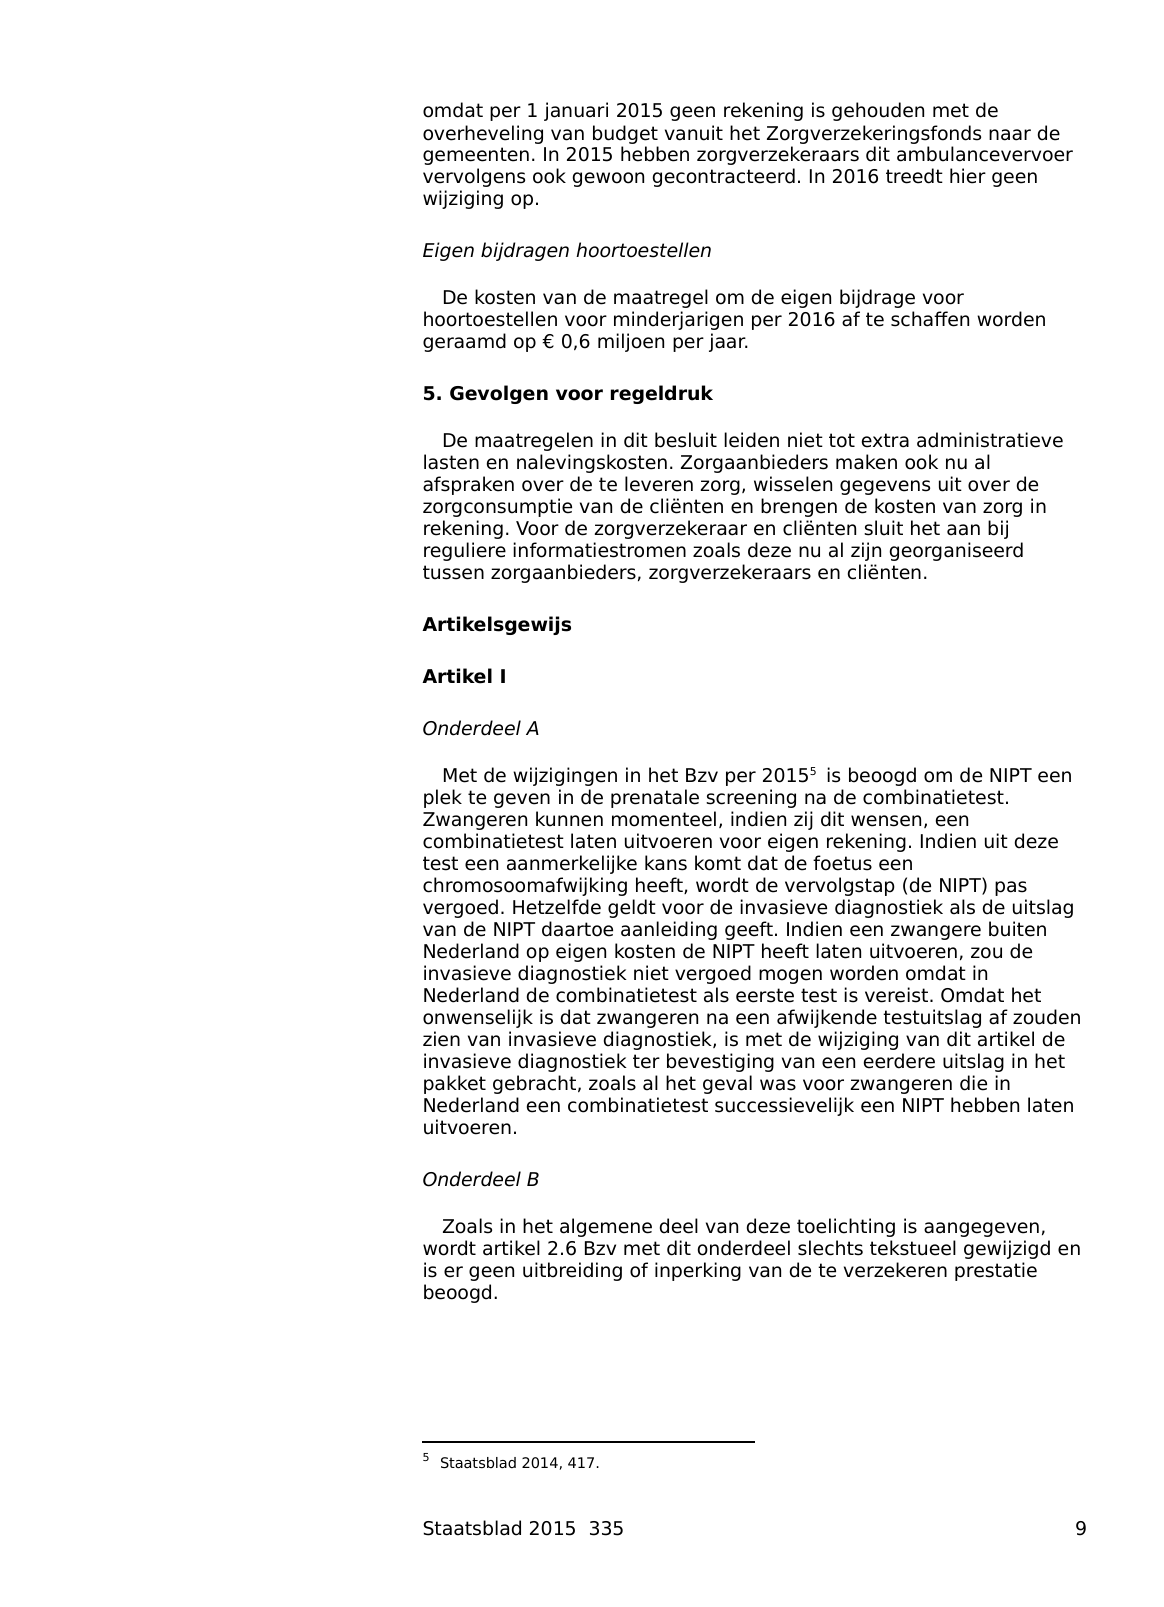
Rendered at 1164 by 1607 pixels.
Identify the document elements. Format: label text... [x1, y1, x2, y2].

subtitle 5. Gevolgen voor regeldruk [422, 383, 1087, 405]
text De kosten van de maatregel om de eigen bijdrage voor hoortoestellen voor minderjarigen per 2016 af te schaffen worden geraamd op € 0,6 miljoen per jaar. [422, 287, 1087, 353]
subtitle Artikelsgewijs [422, 614, 1087, 636]
text De maatregelen in dit besluit leiden niet tot extra administratieve lasten en nalevingskosten. Zorgaanbieders maken ook nu al afspraken over de te leveren zorg, wisselen gegevens uit over de zorgconsumptie van de cliënten en brengen de kosten van zorg in rekening. Voor de zorgverzekeraar en cliënten sluit het aan bij reguliere informatiestromen zoals deze nu al zijn georganiseerd tussen zorgaanbieders, zorgverzekeraars en cliënten. [422, 430, 1087, 584]
text Met de wijzigingen in het Bzv per 2015 is beoogd om de NIPT een plek te geven in de prenatale screening na de combinatietest. Zwangeren kunnen momenteel, indien zij dit wensen, een combinatietest laten uitvoeren voor eigen rekening. Indien uit deze test een aanmerkelijke kans komt dat de foetus een chromosoomafwijking heeft, wordt de vervolgstap (de NIPT) pas vergoed. Hetzelfde geldt voor de invasieve diagnostiek als de uitslag van de NIPT daartoe aanleiding geeft. Indien een zwangere buiten Nederland op eigen kosten de NIPT heeft laten uitvoeren, zou de invasieve diagnostiek niet vergoed mogen worden omdat in Nederland de combinatietest als eerste test is vereist. Omdat het onwenselijk is dat zwangeren na een afwijkende testuitslag af zouden zien van invasieve diagnostiek, is met de wijziging van dit artikel de invasieve diagnostiek ter bevestiging van een eerdere uitslag in het pakket gebracht, zoals al het geval was voor zwangeren die in Nederland een combinatietest successievelijk een NIPT hebben laten uitvoeren. [422, 765, 1087, 1139]
subtitle Onderdeel B [422, 1169, 1087, 1191]
subtitle Artikel I [422, 666, 1087, 688]
text Staatsblad 2014, 417. [422, 1451, 1087, 1473]
subtitle Eigen bijdragen hoortoestellen [422, 240, 1087, 262]
subtitle Onderdeel A [422, 718, 1087, 740]
text Zoals in het algemene deel van deze toelichting is aangegeven, wordt artikel 2.6 Bzv met dit onderdeel slechts tekstueel gewijzigd en is er geen uitbreiding of inperking van de te verzekeren prestatie beoogd. [422, 1216, 1087, 1303]
text omdat per 1 januari 2015 geen rekening is gehouden met de overheveling van budget vanuit het Zorgverzekeringsfonds naar de gemeenten. In 2015 hebben zorgverzekeraars dit ambulancevervoer vervolgens ook gewoon gecontracteerd. In 2016 treedt hier geen wijziging op. [422, 100, 1087, 210]
